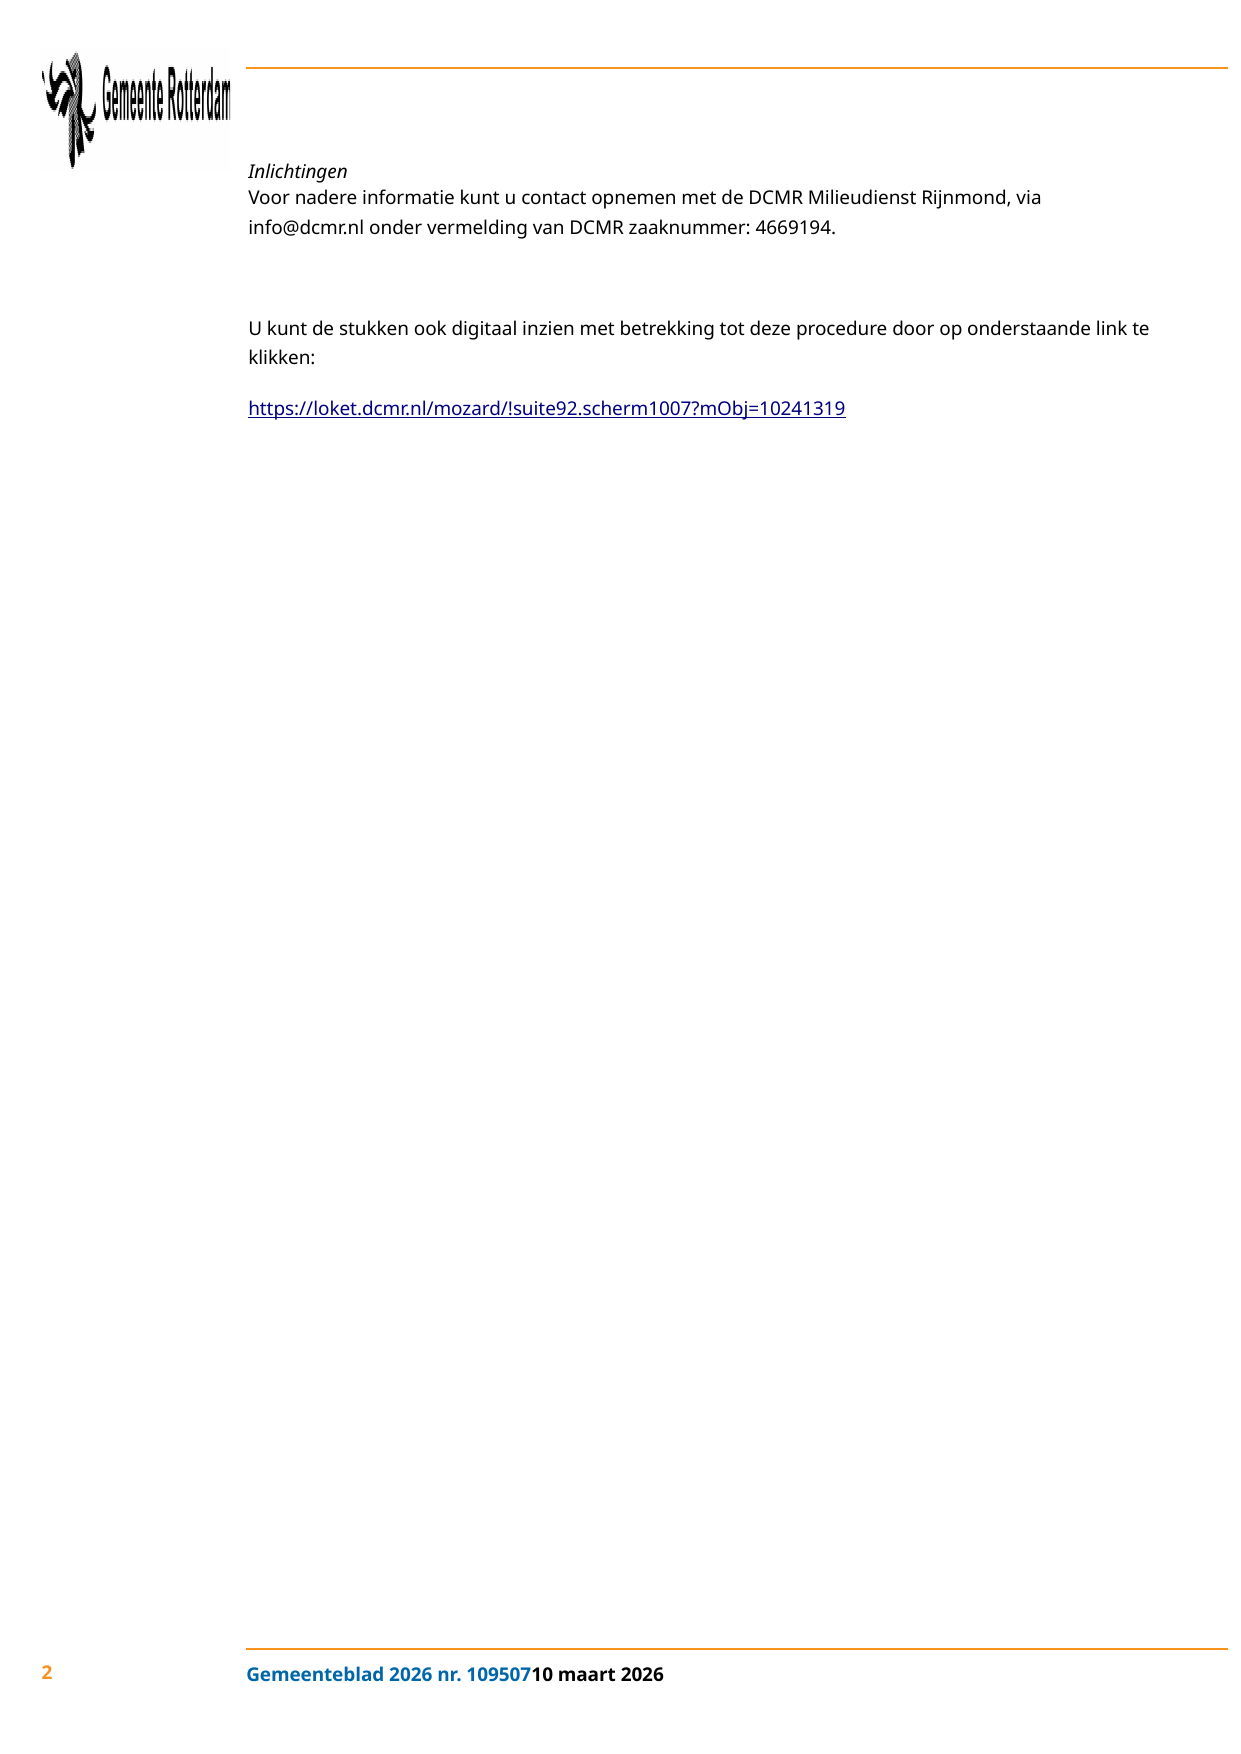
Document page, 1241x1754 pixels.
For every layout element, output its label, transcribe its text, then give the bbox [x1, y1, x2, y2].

picture [41, 47, 231, 172]
text U kunt de stukken ook digitaal inzien met betrekking tot deze procedure door op onderstaande link te klikken: [248, 315, 1152, 370]
text https://loket.dcmr.nl/mozard/!suite92.scherm1007?mObj=10241319 [248, 395, 1152, 421]
text Voor nadere informatie kunt u contact opnemen met de DCMR Milieudienst Rijnmond, via info@dcmr.nl onder vermelding van DCMR zaaknummer: 4669194. [248, 184, 1152, 240]
text Inlichtingen [248, 159, 1152, 184]
